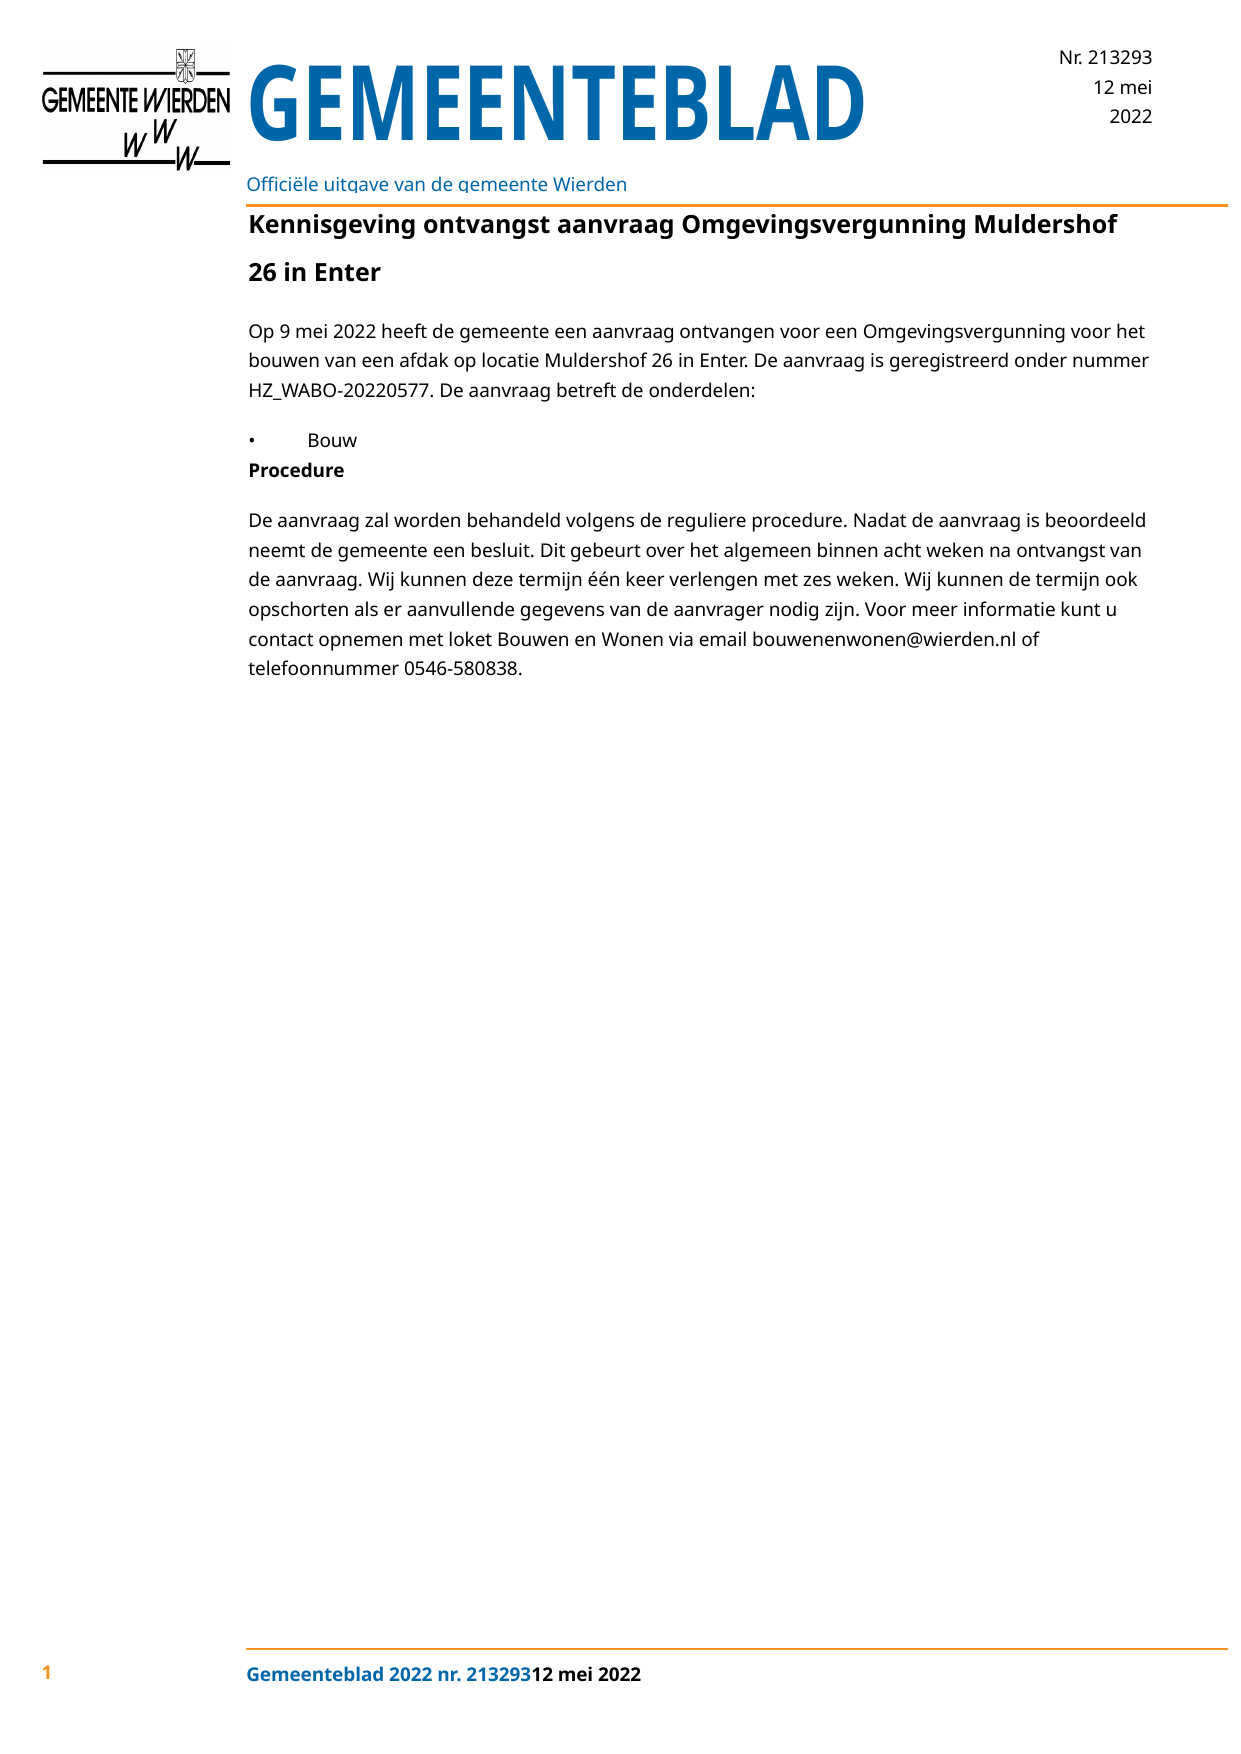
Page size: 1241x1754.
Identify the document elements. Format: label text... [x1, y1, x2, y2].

text Kennisgeving ontvangst aanvraag Omgevingsvergunning Muldershof 26 in Enter [248, 207, 1152, 288]
text De aanvraag zal worden behandeld volgens de reguliere procedure. Nadat de aanvraag is beoordeeld neemt de gemeente een besluit. Dit gebeurt over het algemeen binnen acht weken na ontvangst van de aanvraag. Wij kunnen deze termijn één keer verlengen met zes weken. Wij kunnen de termijn ook opschorten als er aanvullende gegevens van de aanvrager nodig zijn. Voor meer informatie kunt u contact opnemen met loket Bouwen en Wonen via email bouwenenwonen@wierden.nl of telefoonnummer 0546-580838. [248, 507, 1152, 681]
text Procedure [248, 457, 1152, 483]
picture [41, 47, 231, 172]
list Bouw [248, 427, 1152, 453]
text Op 9 mei 2022 heeft de gemeente een aanvraag ontvangen voor een Omgevingsvergunning voor het bouwen van een afdak op locatie Muldershof 26 in Enter. De aanvraag is geregistreerd onder nummer HZ_WABO-20220577. De aanvraag betreft de onderdelen: [248, 318, 1152, 403]
